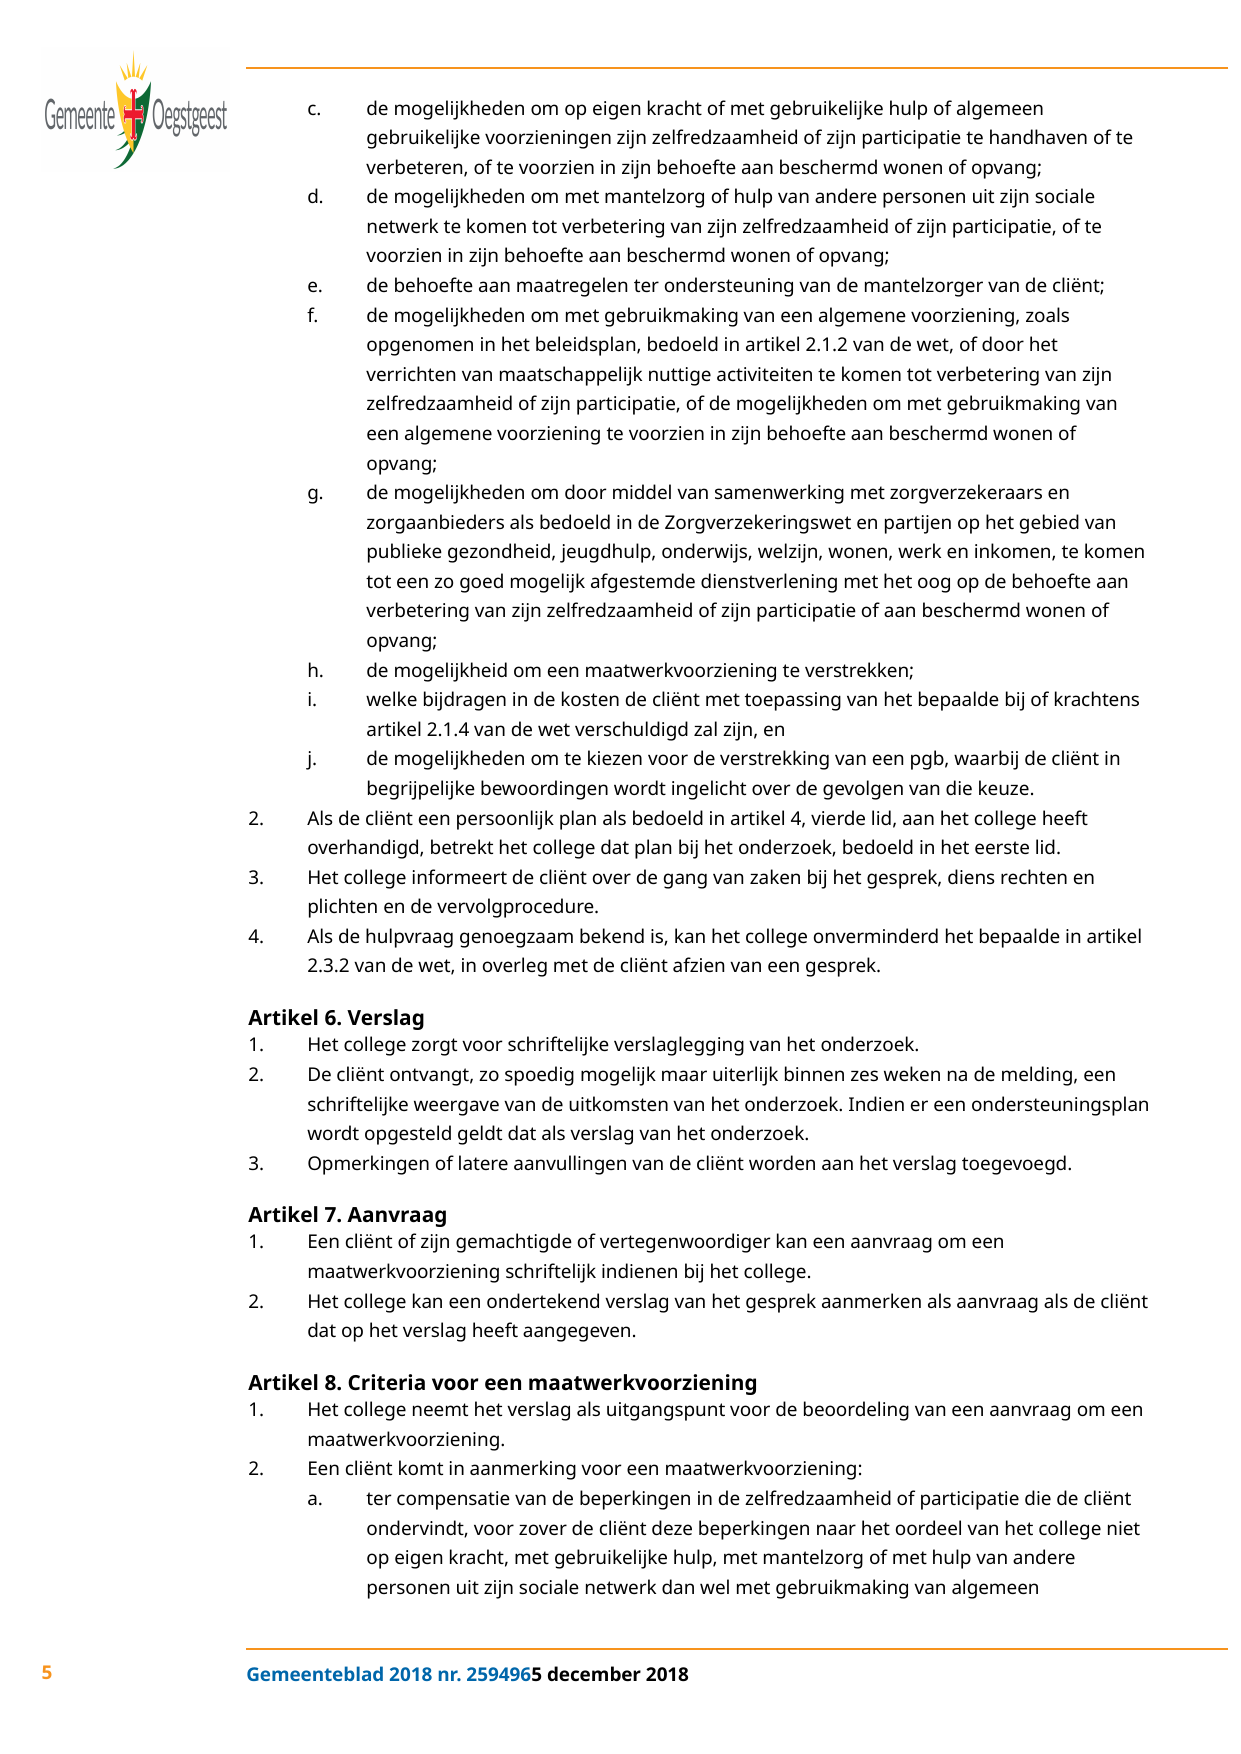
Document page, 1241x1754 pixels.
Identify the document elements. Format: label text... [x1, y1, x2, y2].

list welke bijdragen in de kosten de cliënt met toepassing van het bepaalde bij of krachtens artikel 2.1.4 van de wet verschuldigd zal zijn, en [307, 686, 1152, 742]
list de mogelijkheden om op eigen kracht of met gebruikelijke hulp of algemeen gebruikelijke voorzieningen zijn zelfredzaamheid of zijn participatie te handhaven of te verbeteren, of te voorzien in zijn behoefte aan beschermd wonen of opvang; [307, 95, 1152, 180]
text Artikel 6. Verslag [248, 1003, 1152, 1032]
list Opmerkingen of latere aanvullingen van de cliënt worden aan het verslag toegevoegd. [248, 1150, 1152, 1176]
list Een cliënt komt in aanmerking voor een maatwerkvoorziening: [248, 1456, 1152, 1481]
picture [41, 47, 231, 172]
list de mogelijkheden om met gebruikmaking van een algemene voorziening, zoals opgenomen in het beleidsplan, bedoeld in artikel 2.1.2 van de wet, of door het verrichten van maatschappelijk nuttige activiteiten te komen tot verbetering van zijn zelfredzaamheid of zijn participatie, of de mogelijkheden om met gebruikmaking van een algemene voorziening te voorzien in zijn behoefte aan beschermd wonen of opvang; [307, 302, 1152, 476]
list de mogelijkheden om door middel van samenwerking met zorgverzekeraars en zorgaanbieders als bedoeld in de Zorgverzekeringswet en partijen op het gebied van publieke gezondheid, jeugdhulp, onderwijs, welzijn, wonen, werk en inkomen, te komen tot een zo goed mogelijk afgestemde dienstverlening met het oog op de behoefte aan verbetering van zijn zelfredzaamheid of zijn participatie of aan beschermd wonen of opvang; [307, 479, 1152, 653]
list Het college neemt het verslag als uitgangspunt voor de beoordeling van een aanvraag om een maatwerkvoorziening. [248, 1396, 1152, 1452]
list de mogelijkheden om met mantelzorg of hulp van andere personen uit zijn sociale netwerk te komen tot verbetering van zijn zelfredzaamheid of zijn participatie, of te voorzien in zijn behoefte aan beschermd wonen of opvang; [307, 183, 1152, 268]
list ter compensatie van de beperkingen in de zelfredzaamheid of participatie die de cliënt ondervindt, voor zover de cliënt deze beperkingen naar het oordeel van het college niet op eigen kracht, met gebruikelijke hulp, met mantelzorg of met hulp van andere personen uit zijn sociale netwerk dan wel met gebruikmaking van algemeen [307, 1485, 1152, 1599]
list De cliënt ontvangt, zo spoedig mogelijk maar uiterlijk binnen zes weken na de melding, een schriftelijke weergave van de uitkomsten van het onderzoek. Indien er een ondersteuningsplan wordt opgesteld geldt dat als verslag van het onderzoek. [248, 1061, 1152, 1146]
list Het college kan een ondertekend verslag van het gesprek aanmerken als aanvraag als de cliënt dat op het verslag heeft aangegeven. [248, 1288, 1152, 1343]
list Het college informeert de cliënt over de gang van zaken bij het gesprek, diens rechten en plichten en de vervolgprocedure. [248, 864, 1152, 919]
list Het college zorgt voor schriftelijke verslaglegging van het onderzoek. [248, 1032, 1152, 1057]
list Een cliënt of zijn gemachtigde of vertegenwoordiger kan een aanvraag om een maatwerkvoorziening schriftelijk indienen bij het college. [248, 1229, 1152, 1284]
list de behoefte aan maatregelen ter ondersteuning van de mantelzorger van de cliënt; [307, 272, 1152, 298]
list de mogelijkheid om een maatwerkvoorziening te verstrekken; [307, 657, 1152, 683]
text Artikel 7. Aanvraag [248, 1200, 1152, 1229]
list de mogelijkheden om te kiezen voor de verstrekking van een pgb, waarbij de cliënt in begrijpelijke bewoordingen wordt ingelicht over de gevolgen van die keuze. [307, 746, 1152, 801]
list Als de hulpvraag genoegzaam bekend is, kan het college onverminderd het bepaalde in artikel 2.3.2 van de wet, in overleg met de cliënt afzien van een gesprek. [248, 923, 1152, 978]
list Als de cliënt een persoonlijk plan als bedoeld in artikel 4, vierde lid, aan het college heeft overhandigd, betrekt het college dat plan bij het onderzoek, bedoeld in het eerste lid. [248, 805, 1152, 860]
text Artikel 8. Criteria voor een maatwerkvoorziening [248, 1368, 1152, 1396]
